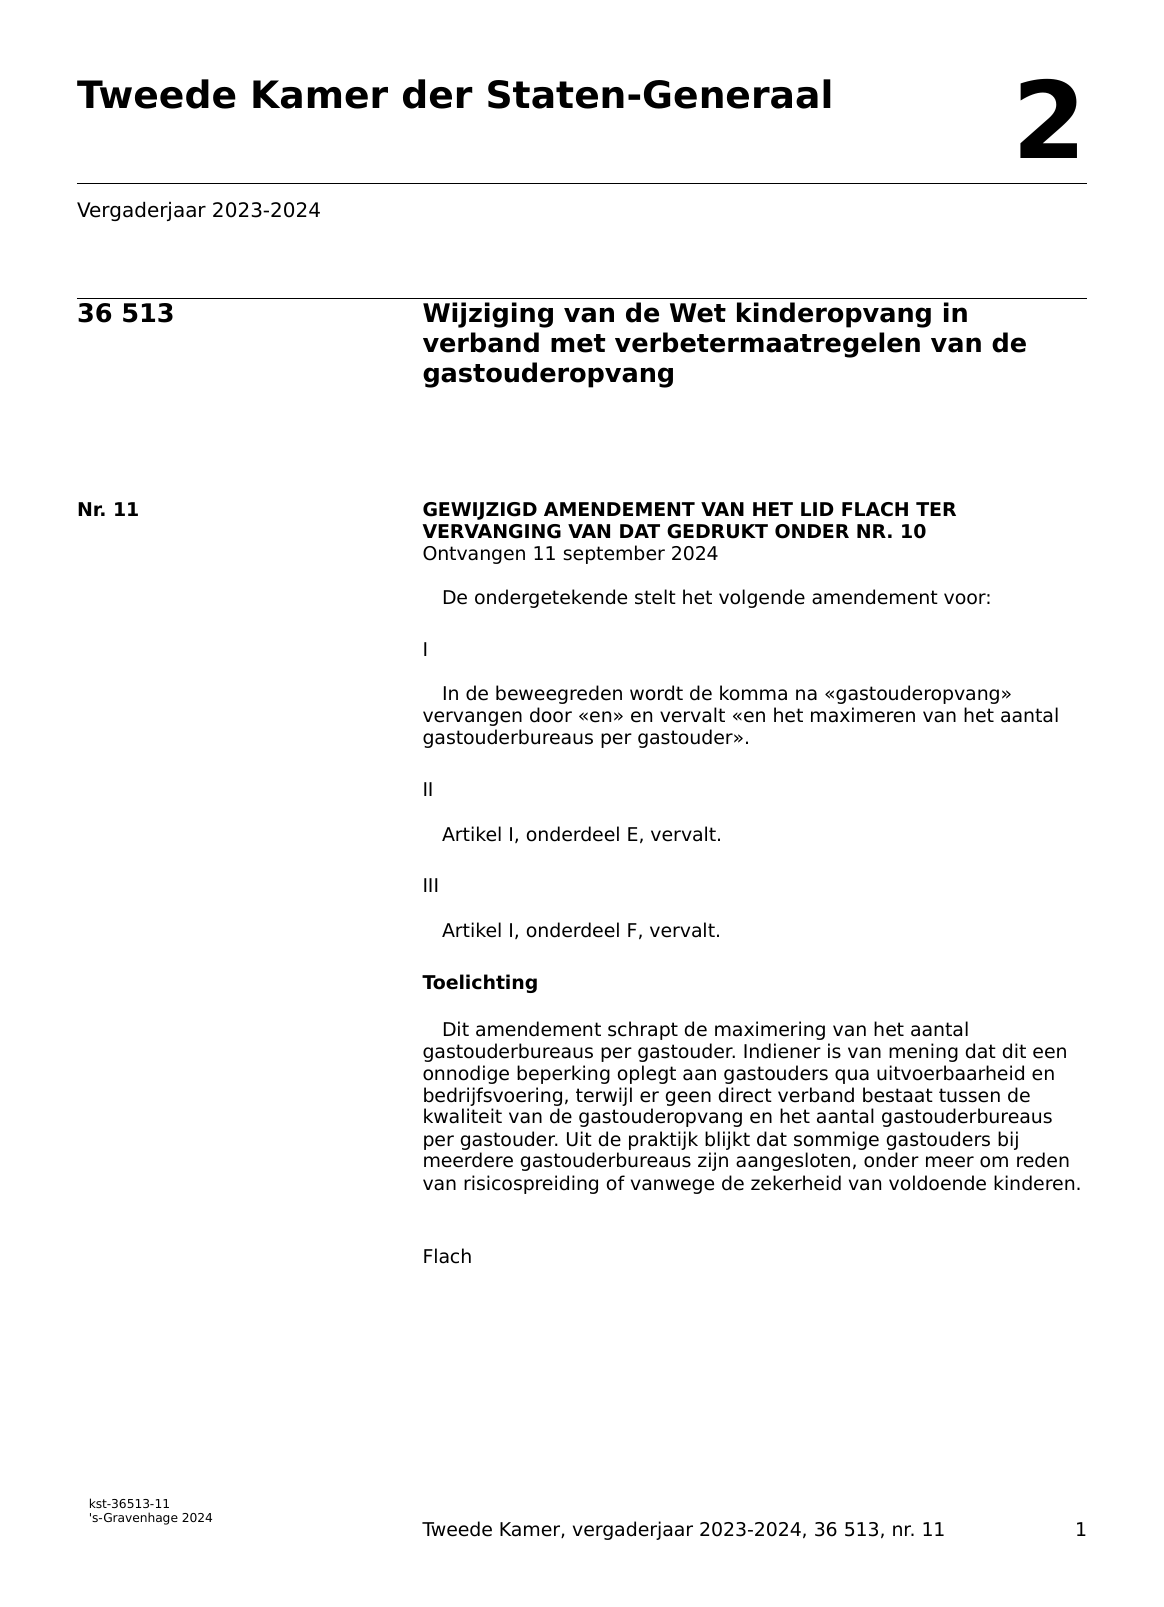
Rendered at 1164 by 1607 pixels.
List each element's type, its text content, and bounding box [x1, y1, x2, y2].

subtitle Nr. 11 GEWIJZIGD AMENDEMENT VAN HET LID FLACH TER VERVANGING VAN DAT GEDRUKT ONDER NR. 10 [77, 499, 1087, 543]
text De ondergetekende stelt het volgende amendement voor: [422, 587, 1087, 609]
subtitle Toelichting [422, 972, 1087, 993]
subtitle II [422, 779, 1087, 801]
subtitle 36 513 Wijziging van de Wet kinderopvang in verband met verbetermaatregelen van de gastouderopvang [77, 299, 1087, 388]
text Artikel I, onderdeel F, vervalt. [422, 919, 1087, 942]
text Artikel I, onderdeel E, vervalt. [422, 823, 1087, 845]
text Ontvangen 11 september 2024 [422, 543, 1087, 565]
text Dit amendement schrapt de maximering van het aantal gastouderbureaus per gastouder. Indiener is van mening dat dit een onnodige beperking oplegt aan gastouders qua uitvoerbaarheid en bedrijfsvoering, terwijl er geen direct verband bestaat tussen de kwaliteit van de gastouderopvang en het aantal gastouderbureaus per gastouder. Uit de praktijk blijkt dat sommige gastouders bij meerdere gastouderbureaus zijn aangesloten, onder meer om reden van risicospreiding of vanwege de zekerheid van voldoende kinderen. [422, 1018, 1087, 1194]
table_header Tweede Kamer der Staten-Generaal [77, 59, 886, 183]
table_header 2 [886, 59, 1087, 183]
subtitle I [422, 639, 1087, 661]
subtitle III [422, 875, 1087, 897]
text In de beweegreden wordt de komma na «gastouderopvang» vervangen door «en» en vervalt «en het maximeren van het aantal gastouderbureaus per gastouder». [422, 683, 1087, 749]
table_cell Vergaderjaar 2023-2024 [77, 184, 1087, 298]
text kst-36513-11 [88, 1497, 323, 1511]
text Flach [422, 1224, 1087, 1268]
text 's-Gravenhage 2024 [88, 1511, 323, 1525]
